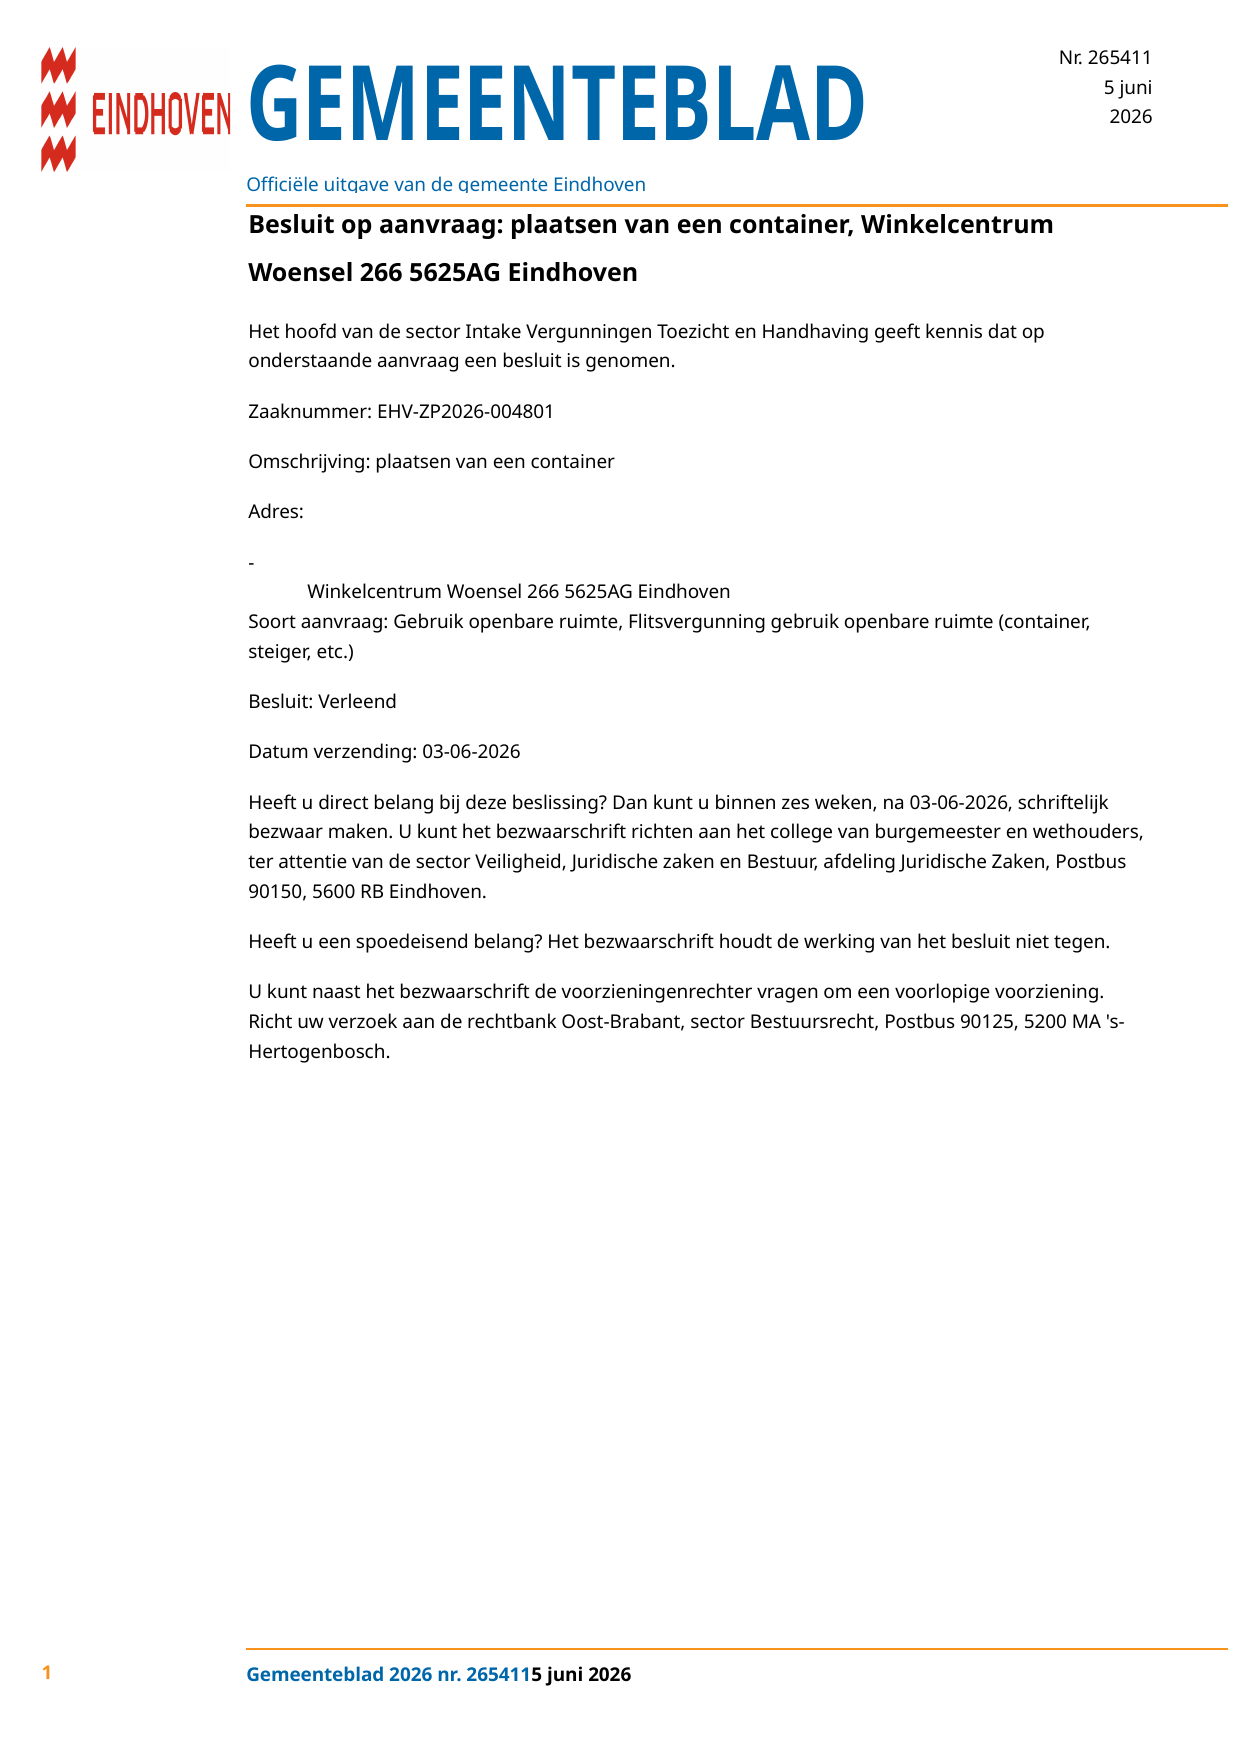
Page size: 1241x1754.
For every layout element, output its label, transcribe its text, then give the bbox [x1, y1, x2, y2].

text Zaaknummer: EHV-ZP2026-004801 [248, 398, 1152, 424]
text Soort aanvraag: Gebruik openbare ruimte, Flitsvergunning gebruik openbare ruimte (container, steiger, etc.) [248, 608, 1152, 664]
text Heeft u een spoedeisend belang? Het bezwaarschrift houdt de werking van het besluit niet tegen. [248, 928, 1152, 954]
picture [41, 47, 231, 172]
text Besluit op aanvraag: plaatsen van een container, Winkelcentrum Woensel 266 5625AG Eindhoven [248, 207, 1152, 288]
text Datum verzending: 03-06-2026 [248, 739, 1152, 764]
text Besluit: Verleend [248, 688, 1152, 714]
list Winkelcentrum Woensel 266 5625AG Eindhoven [248, 579, 1152, 604]
text Adres: [248, 499, 1152, 524]
text Omschrijving: plaatsen van een container [248, 448, 1152, 474]
text Heeft u direct belang bij deze beslissing? Dan kunt u binnen zes weken, na 03-06-2026, schriftelijk bezwaar maken. U kunt het bezwaarschrift richten aan het college van burgemeester en wethouders, ter attentie van de sector Veiligheid, Juridische zaken en Bestuur, afdeling Juridische Zaken, Postbus 90150, 5600 RB Eindhoven. [248, 789, 1152, 904]
text Het hoofd van de sector Intake Vergunningen Toezicht en Handhaving geeft kennis dat op onderstaande aanvraag een besluit is genomen. [248, 318, 1152, 373]
text U kunt naast het bezwaarschrift de voorzieningenrechter vragen om een voorlopige voorziening. Richt uw verzoek aan de rechtbank Oost-Brabant, sector Bestuursrecht, Postbus 90125, 5200 MA 's-Hertogenbosch. [248, 979, 1152, 1064]
